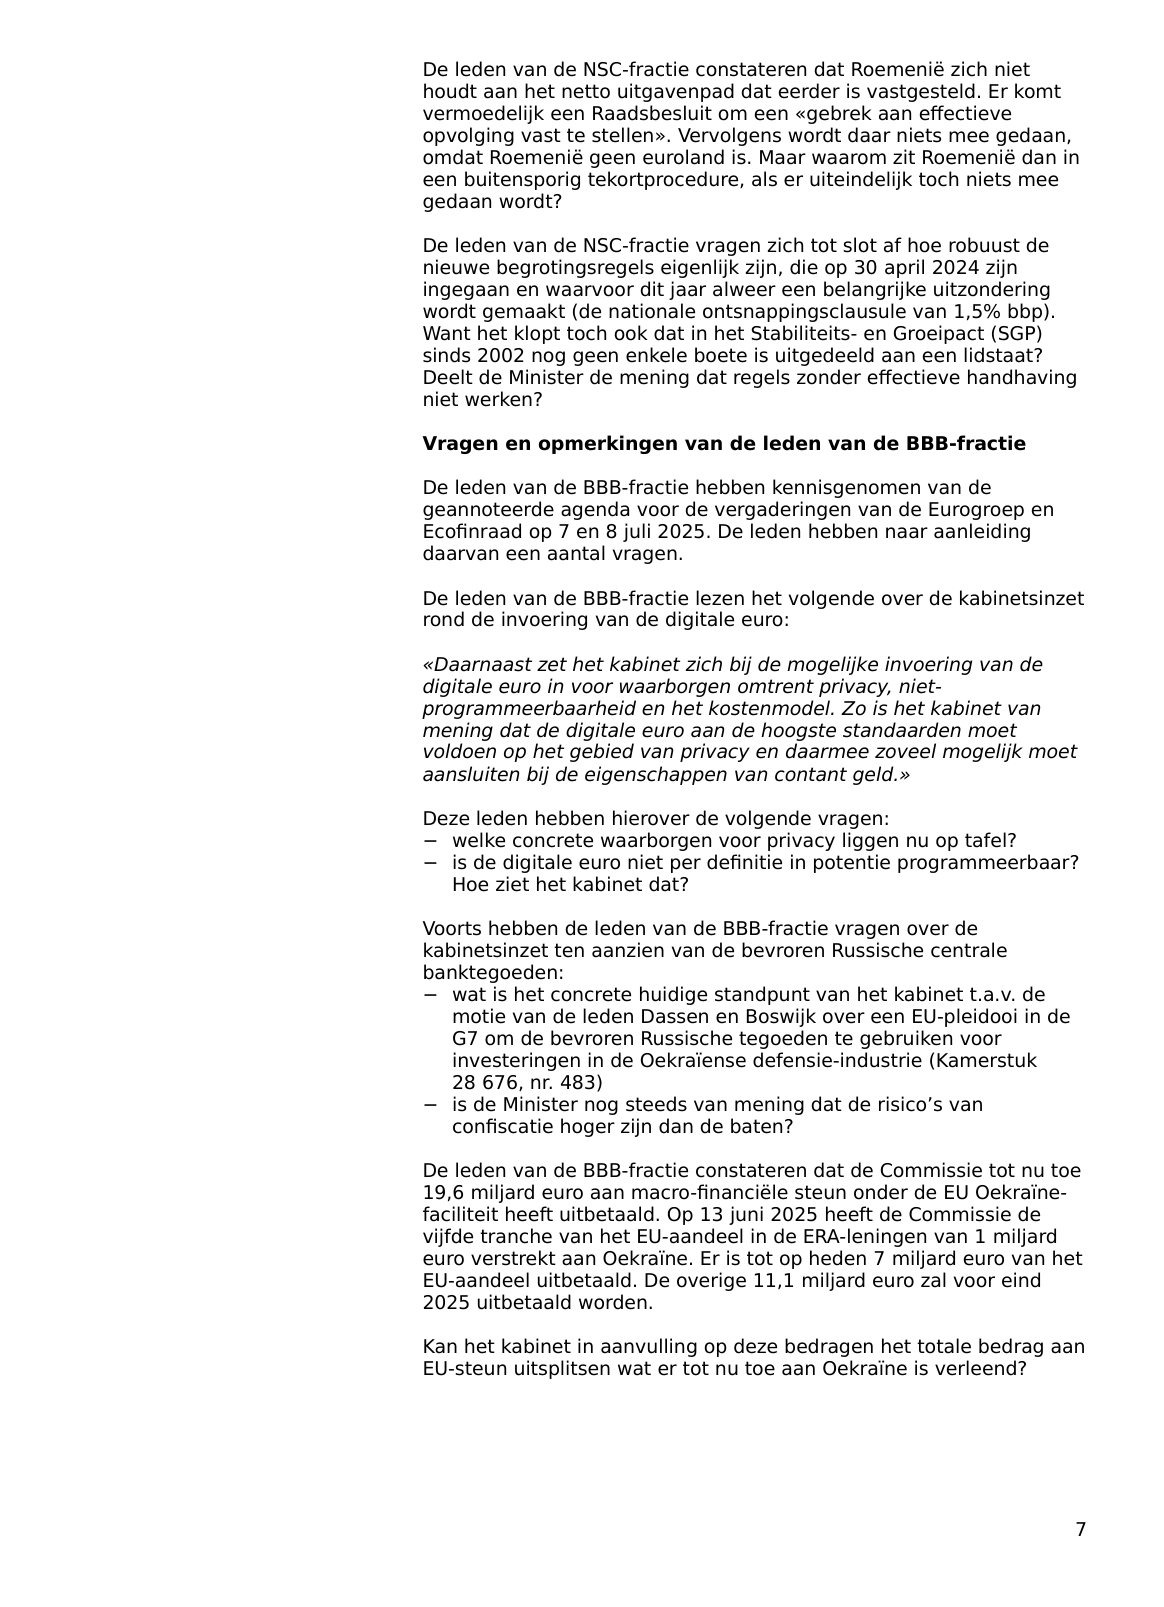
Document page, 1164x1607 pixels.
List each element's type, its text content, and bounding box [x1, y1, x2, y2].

text − is de digitale euro niet per definitie in potentie programmeerbaar? Hoe ziet het kabinet dat? [422, 852, 1087, 896]
text − wat is het concrete huidige standpunt van het kabinet t.a.v. de motie van de leden Dassen en Boswijk over een EU-pleidooi in de G7 om de bevroren Russische tegoeden te gebruiken voor investeringen in de Oekraïense defensie-industrie (Kamerstuk 28 676, nr. 483) [422, 984, 1087, 1093]
text Voorts hebben de leden van de BBB-fractie vragen over de kabinetsinzet ten aanzien van de bevroren Russische centrale banktegoeden: [422, 918, 1087, 984]
text De leden van de NSC-fractie constateren dat Roemenië zich niet houdt aan het netto uitgavenpad dat eerder is vastgesteld. Er komt vermoedelijk een Raadsbesluit om een «gebrek aan effectieve opvolging vast te stellen». Vervolgens wordt daar niets mee gedaan, omdat Roemenië geen euroland is. Maar waarom zit Roemenië dan in een buitensporig tekortprocedure, als er uiteindelijk toch niets mee gedaan wordt? [422, 59, 1087, 213]
text «Daarnaast zet het kabinet zich bij de mogelijke invoering van de digitale euro in voor waarborgen omtrent privacy, niet-programmeerbaarheid en het kostenmodel. Zo is het kabinet van mening dat de digitale euro aan de hoogste standaarden moet voldoen op het gebied van privacy en daarmee zoveel mogelijk moet aansluiten bij de eigenschappen van contant geld.» [422, 653, 1087, 785]
text − is de Minister nog steeds van mening dat de risico’s van confiscatie hoger zijn dan de baten? [422, 1093, 1087, 1137]
text De leden van de BBB-fractie constateren dat de Commissie tot nu toe 19,6 miljard euro aan macro-financiële steun onder de EU Oekraïne-faciliteit heeft uitbetaald. Op 13 juni 2025 heeft de Commissie de vijfde tranche van het EU-aandeel in de ERA-leningen van 1 miljard euro verstrekt aan Oekraïne. Er is tot op heden 7 miljard euro van het EU-aandeel uitbetaald. De overige 11,1 miljard euro zal voor eind 2025 uitbetaald worden. [422, 1160, 1087, 1313]
text Deze leden hebben hierover de volgende vragen: [422, 808, 1087, 829]
text De leden van de NSC-fractie vragen zich tot slot af hoe robuust de nieuwe begrotingsregels eigenlijk zijn, die op 30 april 2024 zijn ingegaan en waarvoor dit jaar alweer een belangrijke uitzondering wordt gemaakt (de nationale ontsnappingsclausule van 1,5% bbp). Want het klopt toch ook dat in het Stabiliteits- en Groeipact (SGP) sinds 2002 nog geen enkele boete is uitgedeeld aan een lidstaat? Deelt de Minister de mening dat regels zonder effectieve handhaving niet werken? [422, 235, 1087, 411]
text De leden van de BBB-fractie hebben kennisgenomen van de geannoteerde agenda voor de vergaderingen van de Eurogroep en Ecofinraad op 7 en 8 juli 2025. De leden hebben naar aanleiding daarvan een aantal vragen. [422, 477, 1087, 565]
text Kan het kabinet in aanvulling op deze bedragen het totale bedrag aan EU-steun uitsplitsen wat er tot nu toe aan Oekraïne is verleend? [422, 1336, 1087, 1380]
subtitle Vragen en opmerkingen van de leden van de BBB-fractie [422, 433, 1087, 455]
text − welke concrete waarborgen voor privacy liggen nu op tafel? [422, 829, 1087, 852]
text De leden van de BBB-fractie lezen het volgende over de kabinetsinzet rond de invoering van de digitale euro: [422, 587, 1087, 631]
